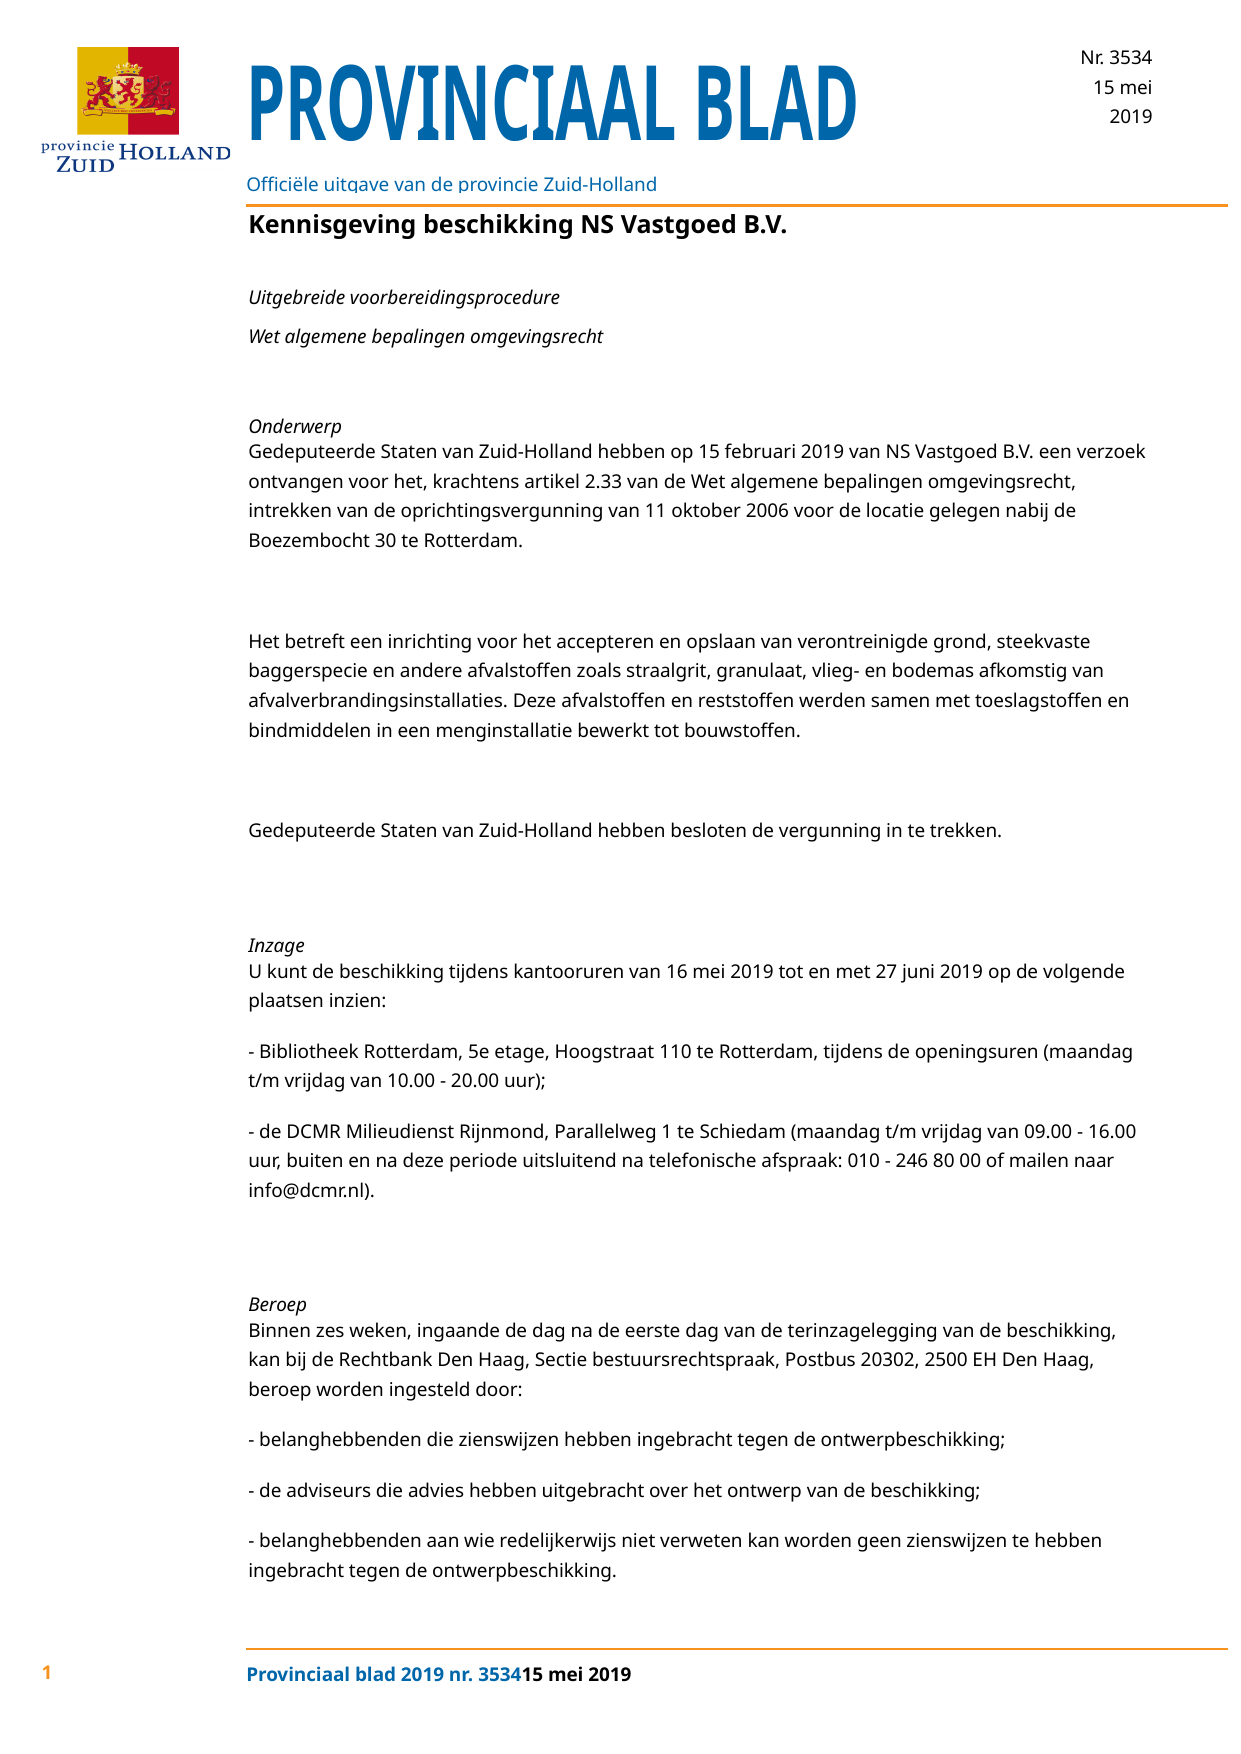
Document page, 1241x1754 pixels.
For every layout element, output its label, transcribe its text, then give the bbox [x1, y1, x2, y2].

text - belanghebbenden die zienswijzen hebben ingebracht tegen de ontwerpbeschikking; [248, 1427, 1152, 1452]
text Het betreft een inrichting voor het accepteren en opslaan van verontreinigde grond, steekvaste baggerspecie en andere afvalstoffen zoals straalgrit, granulaat, vlieg- en bodemas afkomstig van afvalverbrandingsinstallaties. Deze afvalstoffen en reststoffen werden samen met toeslagstoffen en bindmiddelen in een menginstallatie bewerkt tot bouwstoffen. [248, 628, 1152, 743]
text Beroep [248, 1291, 1152, 1317]
text Inzage [248, 932, 1152, 958]
picture [41, 47, 231, 172]
text - belanghebbenden aan wie redelijkerwijs niet verweten kan worden geen zienswijzen te hebben ingebracht tegen de ontwerpbeschikking. [248, 1527, 1152, 1583]
text Uitgebreide voorbereidingsprocedure [248, 284, 1152, 309]
text Binnen zes weken, ingaande de dag na de eerste dag van de terinzagelegging van de beschikking, kan bij de Rechtbank Den Haag, Sectie bestuursrechtspraak, Postbus 20302, 2500 EH Den Haag, beroep worden ingesteld door: [248, 1317, 1152, 1402]
text Kennisgeving beschikking NS Vastgoed B.V. [248, 207, 1152, 241]
text Onderwerp [248, 413, 1152, 438]
text - de adviseurs die advies hebben uitgebracht over het ontwerp van de beschikking; [248, 1477, 1152, 1503]
text Gedeputeerde Staten van Zuid-Holland hebben op 15 februari 2019 van NS Vastgoed B.V. een verzoek ontvangen voor het, krachtens artikel 2.33 van de Wet algemene bepalingen omgevingsrecht, intrekken van de oprichtingsvergunning van 11 oktober 2006 voor de locatie gelegen nabij de Boezembocht 30 te Rotterdam. [248, 438, 1152, 553]
text Gedeputeerde Staten van Zuid-Holland hebben besloten de vergunning in te trekken. [248, 818, 1152, 843]
text - Bibliotheek Rotterdam, 5e etage, Hoogstraat 110 te Rotterdam, tijdens de openingsuren (maandag t/m vrijdag van 10.00 - 20.00 uur); [248, 1038, 1152, 1093]
text U kunt de beschikking tijdens kantooruren van 16 mei 2019 tot en met 27 juni 2019 op de volgende plaatsen inzien: [248, 958, 1152, 1013]
text Wet algemene bepalingen omgevingsrecht [248, 323, 1152, 349]
text - de DCMR Milieudienst Rijnmond, Parallelweg 1 te Schiedam (maandag t/m vrijdag van 09.00 - 16.00 uur, buiten en na deze periode uitsluitend na telefonische afspraak: 010 - 246 80 00 of mailen naar info@dcmr.nl). [248, 1118, 1152, 1203]
